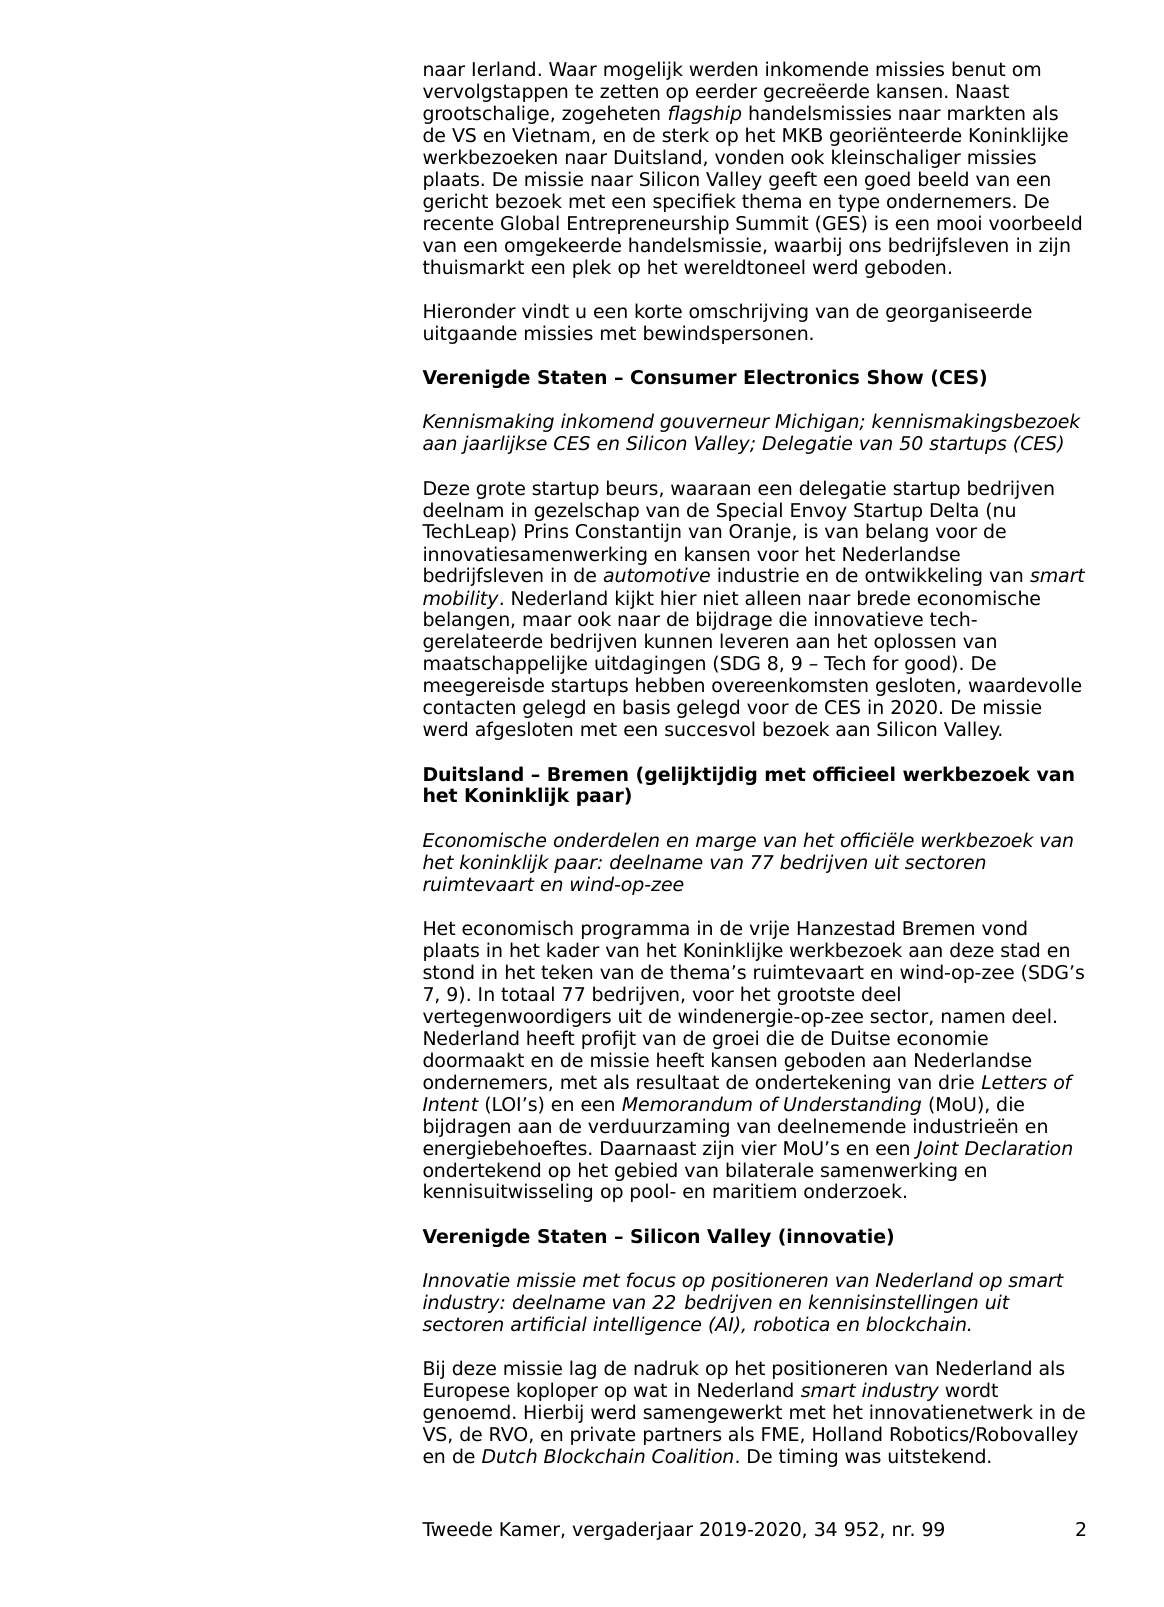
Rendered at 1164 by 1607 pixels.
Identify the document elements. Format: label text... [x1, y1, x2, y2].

subtitle Duitsland – Bremen (gelijktijdig met officieel werkbezoek van het Koninklijk paar) [422, 763, 1087, 807]
text naar Ierland. Waar mogelijk werden inkomende missies benut om vervolgstappen te zetten op eerder gecreëerde kansen. Naast grootschalige, zogeheten flagship handelsmissies naar markten als de VS en Vietnam, en de sterk op het MKB georiënteerde Koninklijke werkbezoeken naar Duitsland, vonden ook kleinschaliger missies plaats. De missie naar Silicon Valley geeft een goed beeld van een gericht bezoek met een specifiek thema en type ondernemers. De recente Global Entrepreneurship Summit (GES) is een mooi voorbeeld van een omgekeerde handelsmissie, waarbij ons bedrijfsleven in zijn thuismarkt een plek op het wereldtoneel werd geboden. [422, 59, 1087, 279]
text Hieronder vindt u een korte omschrijving van de georganiseerde uitgaande missies met bewindspersonen. [422, 301, 1087, 345]
text Het economisch programma in de vrije Hanzestad Bremen vond plaats in het kader van het Koninklijke werkbezoek aan deze stad en stond in het teken van de thema’s ruimtevaart en wind-op-zee (SDG’s 7, 9). In totaal 77 bedrijven, voor het grootste deel vertegenwoordigers uit de windenergie-op-zee sector, namen deel. Nederland heeft profijt van de groei die de Duitse economie doormaakt en de missie heeft kansen geboden aan Nederlandse ondernemers, met als resultaat de ondertekening van drie Letters of Intent (LOI’s) en een Memorandum of Understanding (MoU), die bijdragen aan de verduurzaming van deelnemende industrieën en energiebehoeftes. Daarnaast zijn vier MoU’s en een Joint Declaration ondertekend op het gebied van bilaterale samenwerking en kennisuitwisseling op pool- en maritiem onderzoek. [422, 918, 1087, 1203]
subtitle Verenigde Staten – Silicon Valley (innovatie) [422, 1226, 1087, 1248]
text Bij deze missie lag de nadruk op het positioneren van Nederland als Europese koploper op wat in Nederland smart industry wordt genoemd. Hierbij werd samengewerkt met het innovatienetwerk in de VS, de RVO, en private partners als FME, Holland Robotics/Robovalley en de Dutch Blockchain Coalition. De timing was uitstekend. [422, 1358, 1087, 1468]
subtitle Economische onderdelen en marge van het officiële werkbezoek van het koninklijk paar: deelname van 77 bedrijven uit sectoren ruimtevaart en wind-op-zee [422, 829, 1087, 896]
subtitle Kennismaking inkomend gouverneur Michigan; kennismakingsbezoek aan jaarlijkse CES en Silicon Valley; Delegatie van 50 startups (CES) [422, 411, 1087, 455]
text Deze grote startup beurs, waaraan een delegatie startup bedrijven deelnam in gezelschap van de Special Envoy Startup Delta (nu TechLeap) Prins Constantijn van Oranje, is van belang voor de innovatiesamenwerking en kansen voor het Nederlandse bedrijfsleven in de automotive industrie en de ontwikkeling van smart mobility. Nederland kijkt hier niet alleen naar brede economische belangen, maar ook naar de bijdrage die innovatieve tech-gerelateerde bedrijven kunnen leveren aan het oplossen van maatschappelijke uitdagingen (SDG 8, 9 – Tech for good). De meegereisde startups hebben overeenkomsten gesloten, waardevolle contacten gelegd en basis gelegd voor de CES in 2020. De missie werd afgesloten met een succesvol bezoek aan Silicon Valley. [422, 477, 1087, 741]
subtitle Verenigde Staten – Consumer Electronics Show (CES) [422, 367, 1087, 389]
subtitle Innovatie missie met focus op positioneren van Nederland op smart industry: deelname van 22 bedrijven en kennisinstellingen uit sectoren artificial intelligence (AI), robotica en blockchain. [422, 1270, 1087, 1336]
